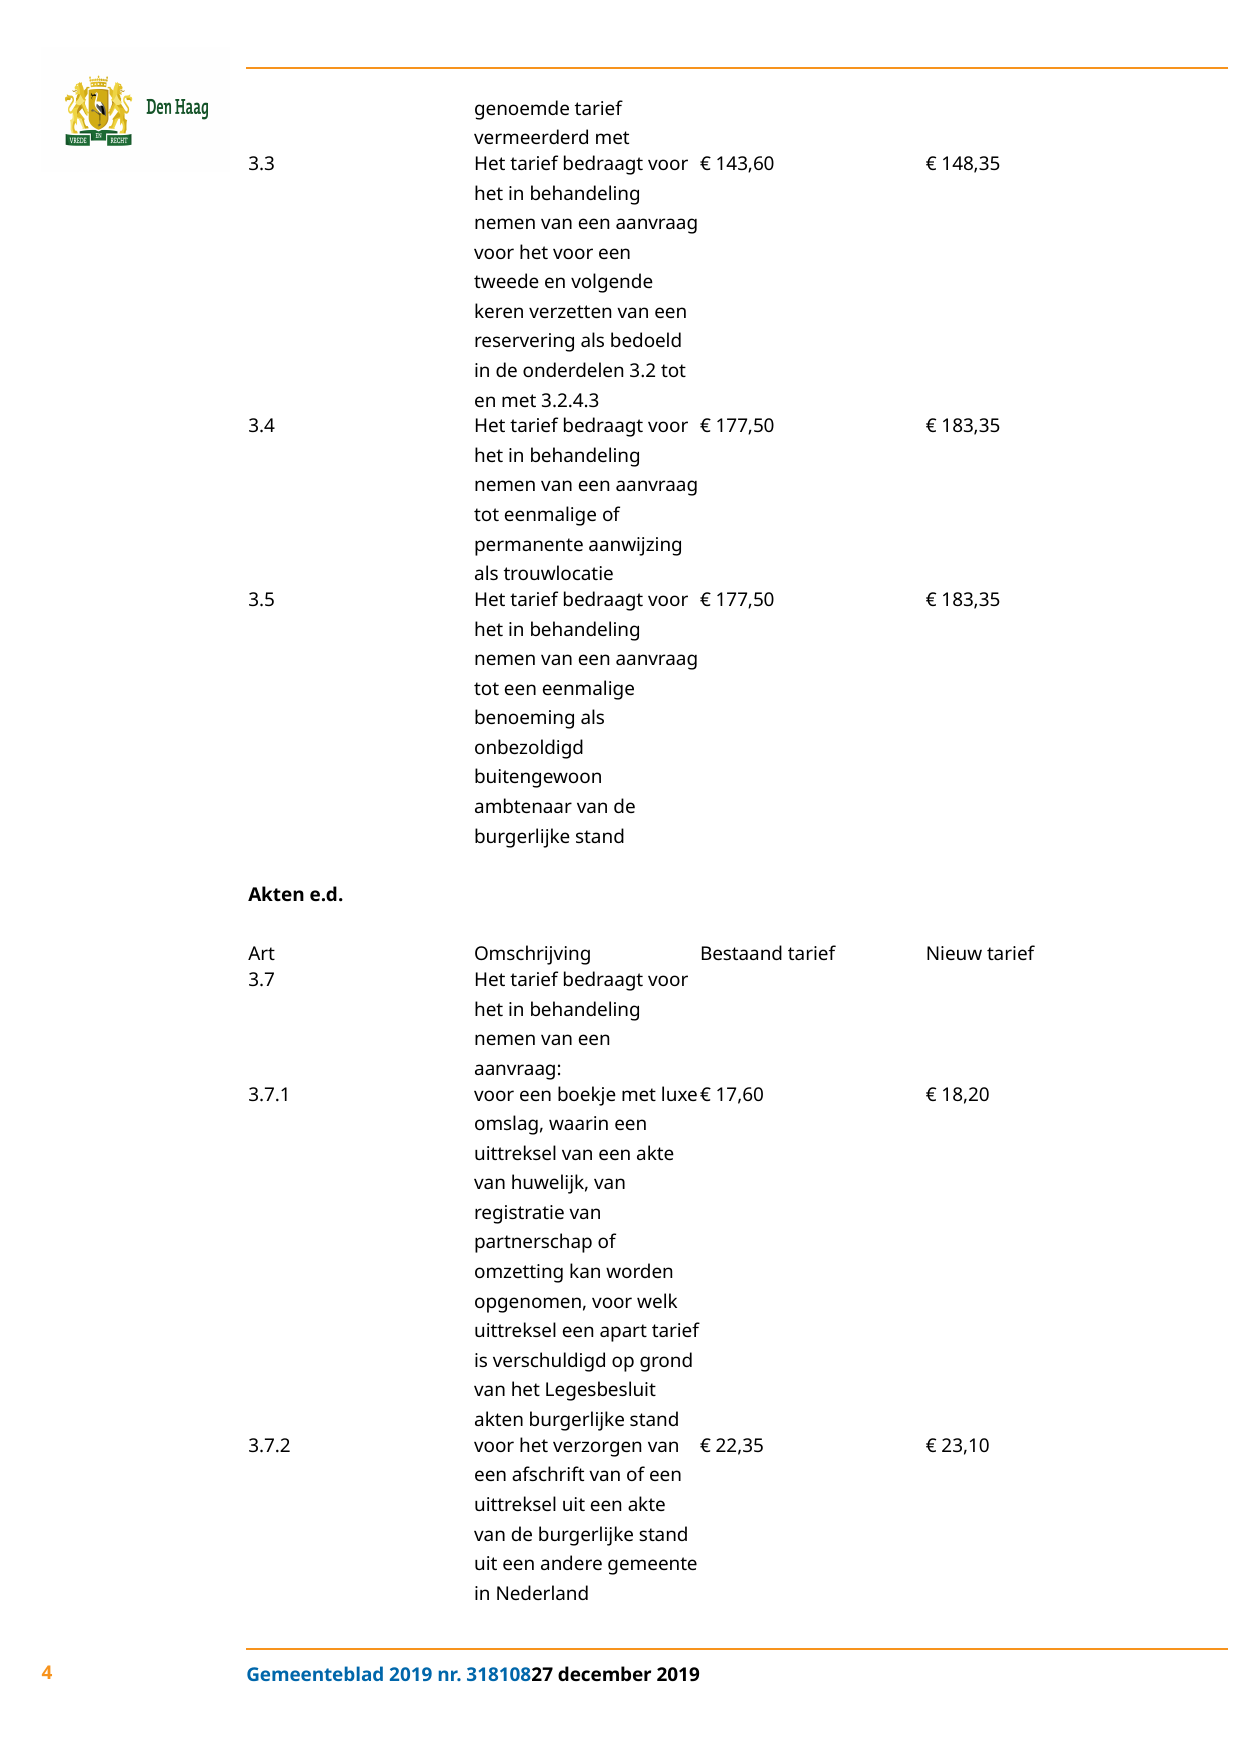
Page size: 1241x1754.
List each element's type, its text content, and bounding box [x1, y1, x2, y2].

table_header Nieuw tarief [926, 941, 1152, 966]
table_cell Het tarief bedraagt voor het in behandeling nemen van een aanvraag tot een eenmalige benoeming als onbezoldigd buitengewoon ambtenaar van de burgerlijke stand [474, 586, 700, 848]
table_cell [700, 966, 926, 1081]
table_cell € 183,35 [926, 586, 1152, 848]
table_cell Het tarief bedraagt voor het in behandeling nemen van een aanvraag: [474, 966, 700, 1081]
table_cell 3.7.2 [248, 1432, 474, 1606]
table_cell € 183,35 [926, 413, 1152, 586]
table_cell genoemde tarief vermeerderd met [474, 95, 700, 150]
table_cell € 177,50 [700, 586, 926, 848]
table_cell Het tarief bedraagt voor het in behandeling nemen van een aanvraag tot eenmalige of permanente aanwijzing als trouwlocatie [474, 413, 700, 586]
table_cell € 143,60 [700, 150, 926, 412]
table_header Art [248, 941, 474, 966]
table_cell € 22,35 [700, 1432, 926, 1606]
table_cell voor het verzorgen van een afschrift van of een uittreksel uit een akte van de burgerlijke stand uit een andere gemeente in Nederland [474, 1432, 700, 1606]
table_cell 3.5 [248, 586, 474, 848]
table_cell [700, 95, 926, 150]
table_cell € 177,50 [700, 413, 926, 586]
table_cell € 23,10 [926, 1432, 1152, 1606]
table_header Bestaand tarief [700, 941, 926, 966]
table_cell € 17,60 [700, 1081, 926, 1432]
table_cell voor een boekje met luxe omslag, waarin een uittreksel van een akte van huwelijk, van registratie van partnerschap of omzetting kan worden opgenomen, voor welk uittreksel een apart tarief is verschuldigd op grond van het Legesbesluit akten burgerlijke stand [474, 1081, 700, 1432]
table_cell € 148,35 [926, 150, 1152, 412]
table_cell € 18,20 [926, 1081, 1152, 1432]
text Akten e.d. [248, 881, 1152, 907]
table_cell [248, 95, 474, 150]
picture [41, 47, 231, 172]
table_cell 3.3 [248, 150, 474, 412]
table_cell 3.7 [248, 966, 474, 1081]
table_cell 3.4 [248, 413, 474, 586]
table_cell 3.7.1 [248, 1081, 474, 1432]
table_cell [926, 95, 1152, 150]
table_cell [926, 966, 1152, 1081]
table_header Omschrijving [474, 941, 700, 966]
table_cell Het tarief bedraagt voor het in behandeling nemen van een aanvraag voor het voor een tweede en volgende keren verzetten van een reservering als bedoeld in de onderdelen 3.2 tot en met 3.2.4.3 [474, 150, 700, 412]
